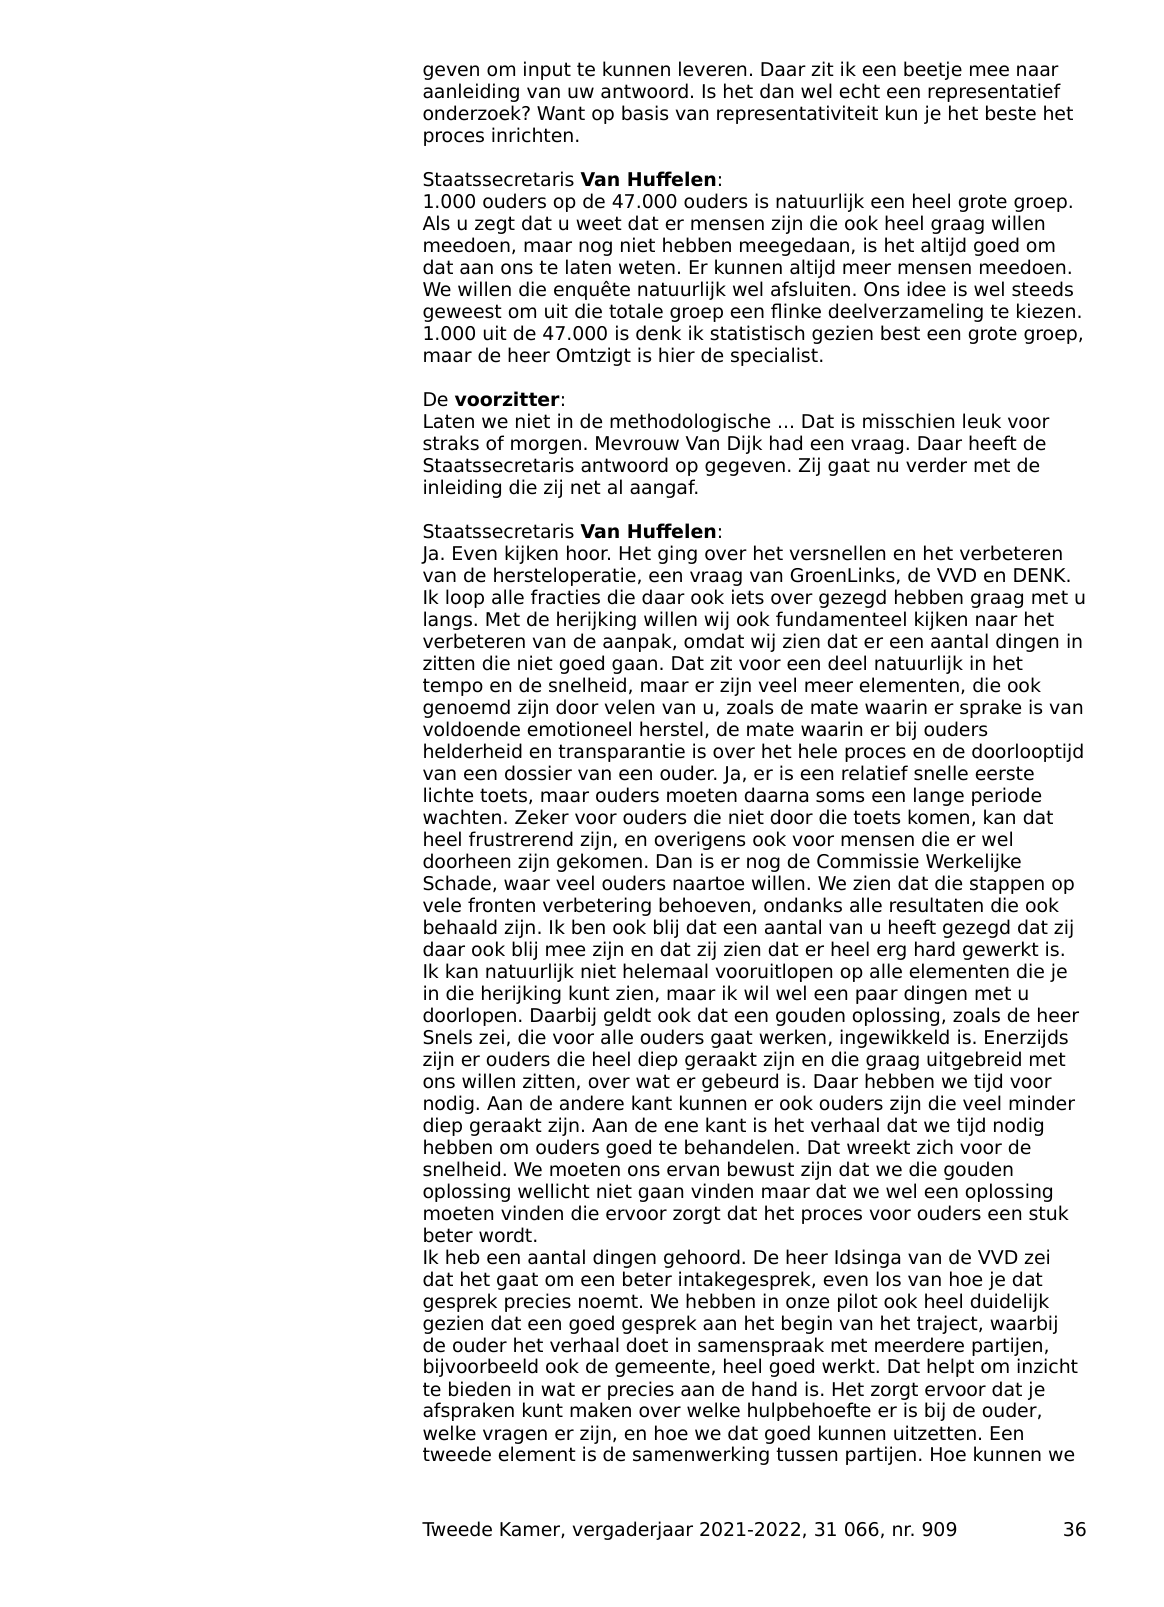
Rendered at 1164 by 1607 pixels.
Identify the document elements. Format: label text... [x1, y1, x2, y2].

text Ik kan natuurlijk niet helemaal vooruitlopen op alle elementen die je in die herijking kunt zien, maar ik wil wel een paar dingen met u doorlopen. Daarbij geldt ook dat een gouden oplossing, zoals de heer Snels zei, die voor alle ouders gaat werken, ingewikkeld is. Enerzijds zijn er ouders die heel diep geraakt zijn en die graag uitgebreid met ons willen zitten, over wat er gebeurd is. Daar hebben we tijd voor nodig. Aan de andere kant kunnen er ook ouders zijn die veel minder diep geraakt zijn. Aan de ene kant is het verhaal dat we tijd nodig hebben om ouders goed te behandelen. Dat wreekt zich voor de snelheid. We moeten ons ervan bewust zijn dat we die gouden oplossing wellicht niet gaan vinden maar dat we wel een oplossing moeten vinden die ervoor zorgt dat het proces voor ouders een stuk beter wordt. [422, 961, 1087, 1247]
text Laten we niet in de methodologische ... Dat is misschien leuk voor straks of morgen. Mevrouw Van Dijk had een vraag. Daar heeft de Staatssecretaris antwoord op gegeven. Zij gaat nu verder met de inleiding die zij net al aangaf. [422, 411, 1087, 499]
text De voorzitter: [422, 389, 1087, 411]
text Staatssecretaris Van Huffelen: [422, 169, 1087, 191]
text geven om input te kunnen leveren. Daar zit ik een beetje mee naar aanleiding van uw antwoord. Is het dan wel echt een representatief onderzoek? Want op basis van representativiteit kun je het beste het proces inrichten. [422, 59, 1087, 147]
text 1.000 ouders op de 47.000 ouders is natuurlijk een heel grote groep. Als u zegt dat u weet dat er mensen zijn die ook heel graag willen meedoen, maar nog niet hebben meegedaan, is het altijd goed om dat aan ons te laten weten. Er kunnen altijd meer mensen meedoen. We willen die enquête natuurlijk wel afsluiten. Ons idee is wel steeds geweest om uit die totale groep een flinke deelverzameling te kiezen. 1.000 uit de 47.000 is denk ik statistisch gezien best een grote groep, maar de heer Omtzigt is hier de specialist. [422, 191, 1087, 367]
text Staatssecretaris Van Huffelen: [422, 521, 1087, 543]
text Ja. Even kijken hoor. Het ging over het versnellen en het verbeteren van de hersteloperatie, een vraag van GroenLinks, de VVD en DENK. Ik loop alle fracties die daar ook iets over gezegd hebben graag met u langs. Met de herijking willen wij ook fundamenteel kijken naar het verbeteren van de aanpak, omdat wij zien dat er een aantal dingen in zitten die niet goed gaan. Dat zit voor een deel natuurlijk in het tempo en de snelheid, maar er zijn veel meer elementen, die ook genoemd zijn door velen van u, zoals de mate waarin er sprake is van voldoende emotioneel herstel, de mate waarin er bij ouders helderheid en transparantie is over het hele proces en de doorlooptijd van een dossier van een ouder. Ja, er is een relatief snelle eerste lichte toets, maar ouders moeten daarna soms een lange periode wachten. Zeker voor ouders die niet door die toets komen, kan dat heel frustrerend zijn, en overigens ook voor mensen die er wel doorheen zijn gekomen. Dan is er nog de Commissie Werkelijke Schade, waar veel ouders naartoe willen. We zien dat die stappen op vele fronten verbetering behoeven, ondanks alle resultaten die ook behaald zijn. Ik ben ook blij dat een aantal van u heeft gezegd dat zij daar ook blij mee zijn en dat zij zien dat er heel erg hard gewerkt is. [422, 543, 1087, 961]
text Ik heb een aantal dingen gehoord. De heer Idsinga van de VVD zei dat het gaat om een beter intakegesprek, even los van hoe je dat gesprek precies noemt. We hebben in onze pilot ook heel duidelijk gezien dat een goed gesprek aan het begin van het traject, waarbij de ouder het verhaal doet in samenspraak met meerdere partijen, bijvoorbeeld ook de gemeente, heel goed werkt. Dat helpt om inzicht te bieden in wat er precies aan de hand is. Het zorgt ervoor dat je afspraken kunt maken over welke hulpbehoefte er is bij de ouder, welke vragen er zijn, en hoe we dat goed kunnen uitzetten. Een tweede element is de samenwerking tussen partijen. Hoe kunnen we [422, 1247, 1087, 1466]
